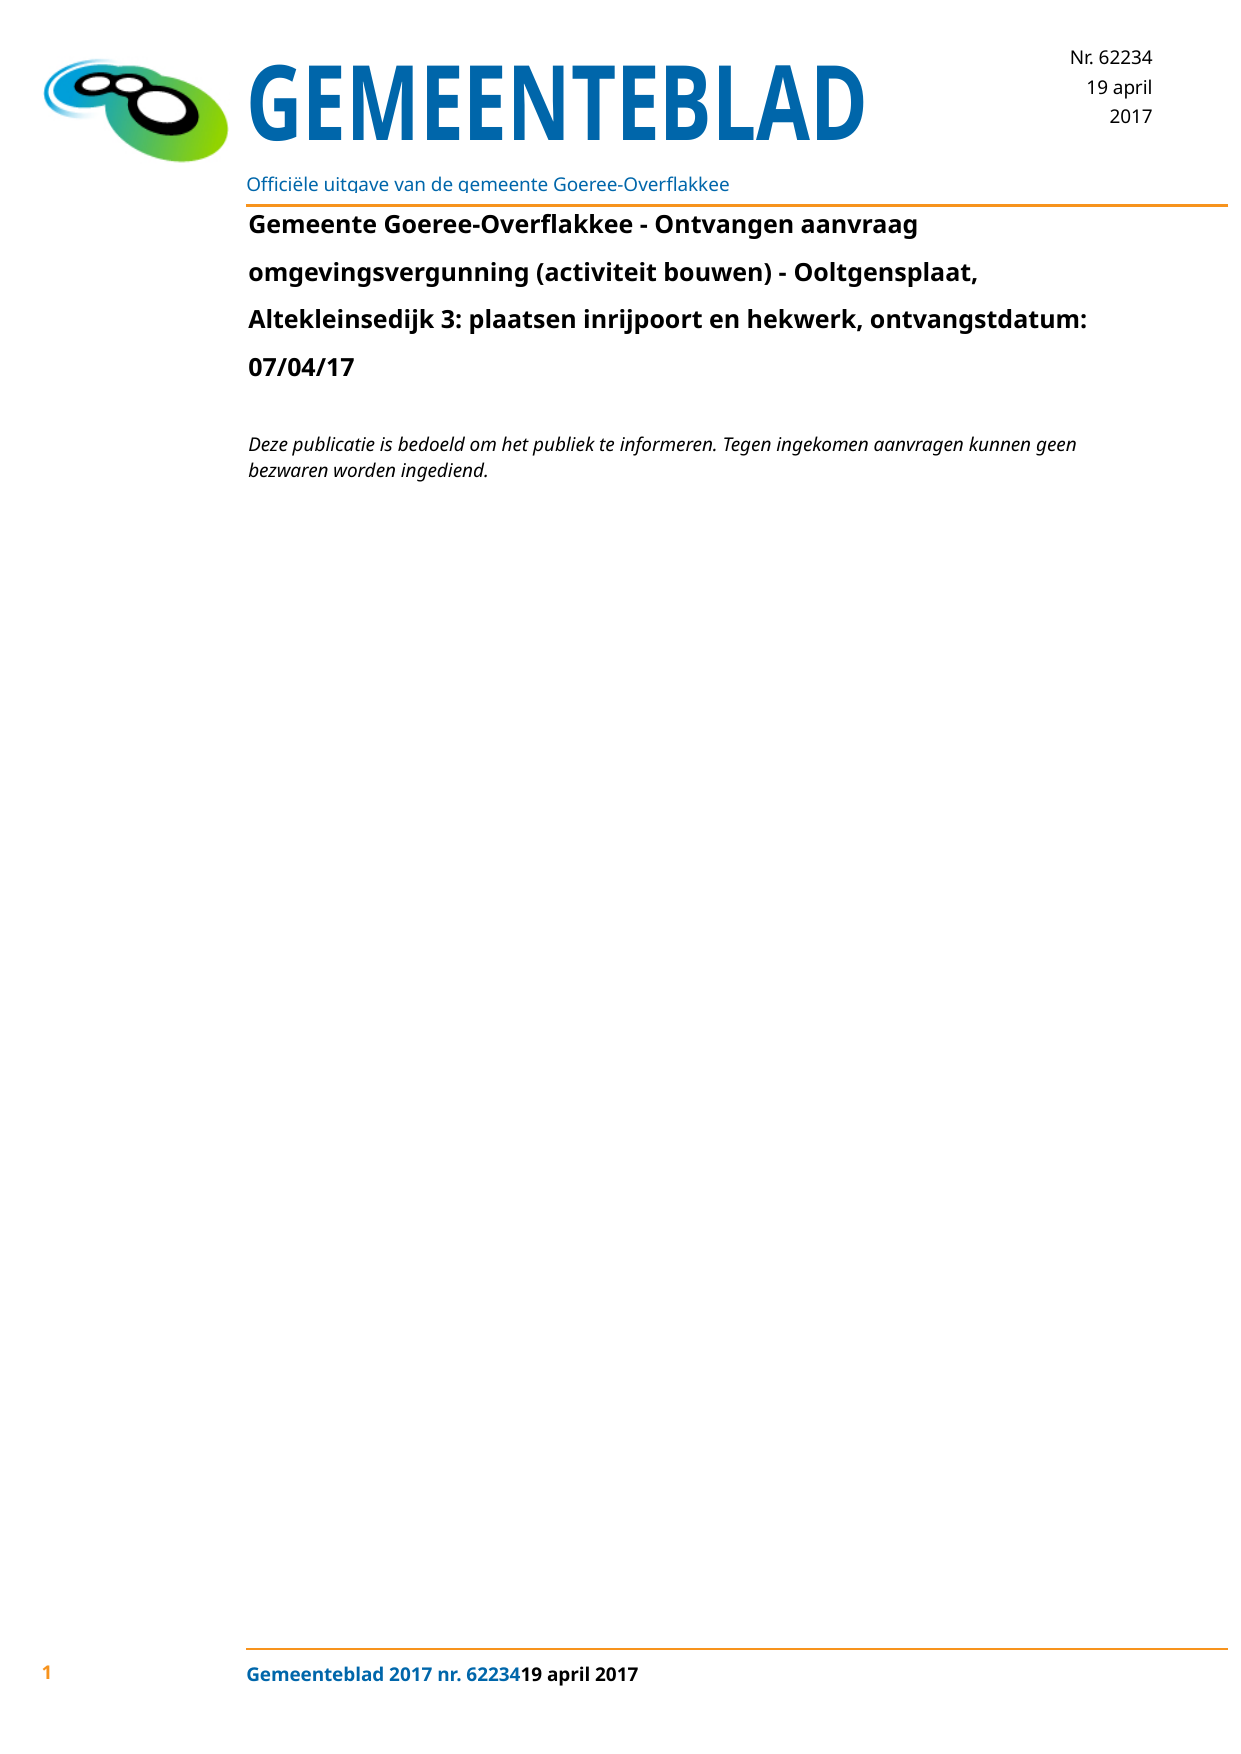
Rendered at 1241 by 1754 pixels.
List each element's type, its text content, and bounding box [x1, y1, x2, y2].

text Deze publicatie is bedoeld om het publiek te informeren. Tegen ingekomen aanvragen kunnen geen bezwaren worden ingediend. [248, 431, 1152, 483]
text Gemeente Goeree-Overflakkee - Ontvangen aanvraag omgevingsvergunning (activiteit bouwen) - Ooltgensplaat, Altekleinsedijk 3: plaatsen inrijpoort en hekwerk, ontvangstdatum: 07/04/17 [248, 207, 1152, 384]
picture [41, 47, 231, 172]
